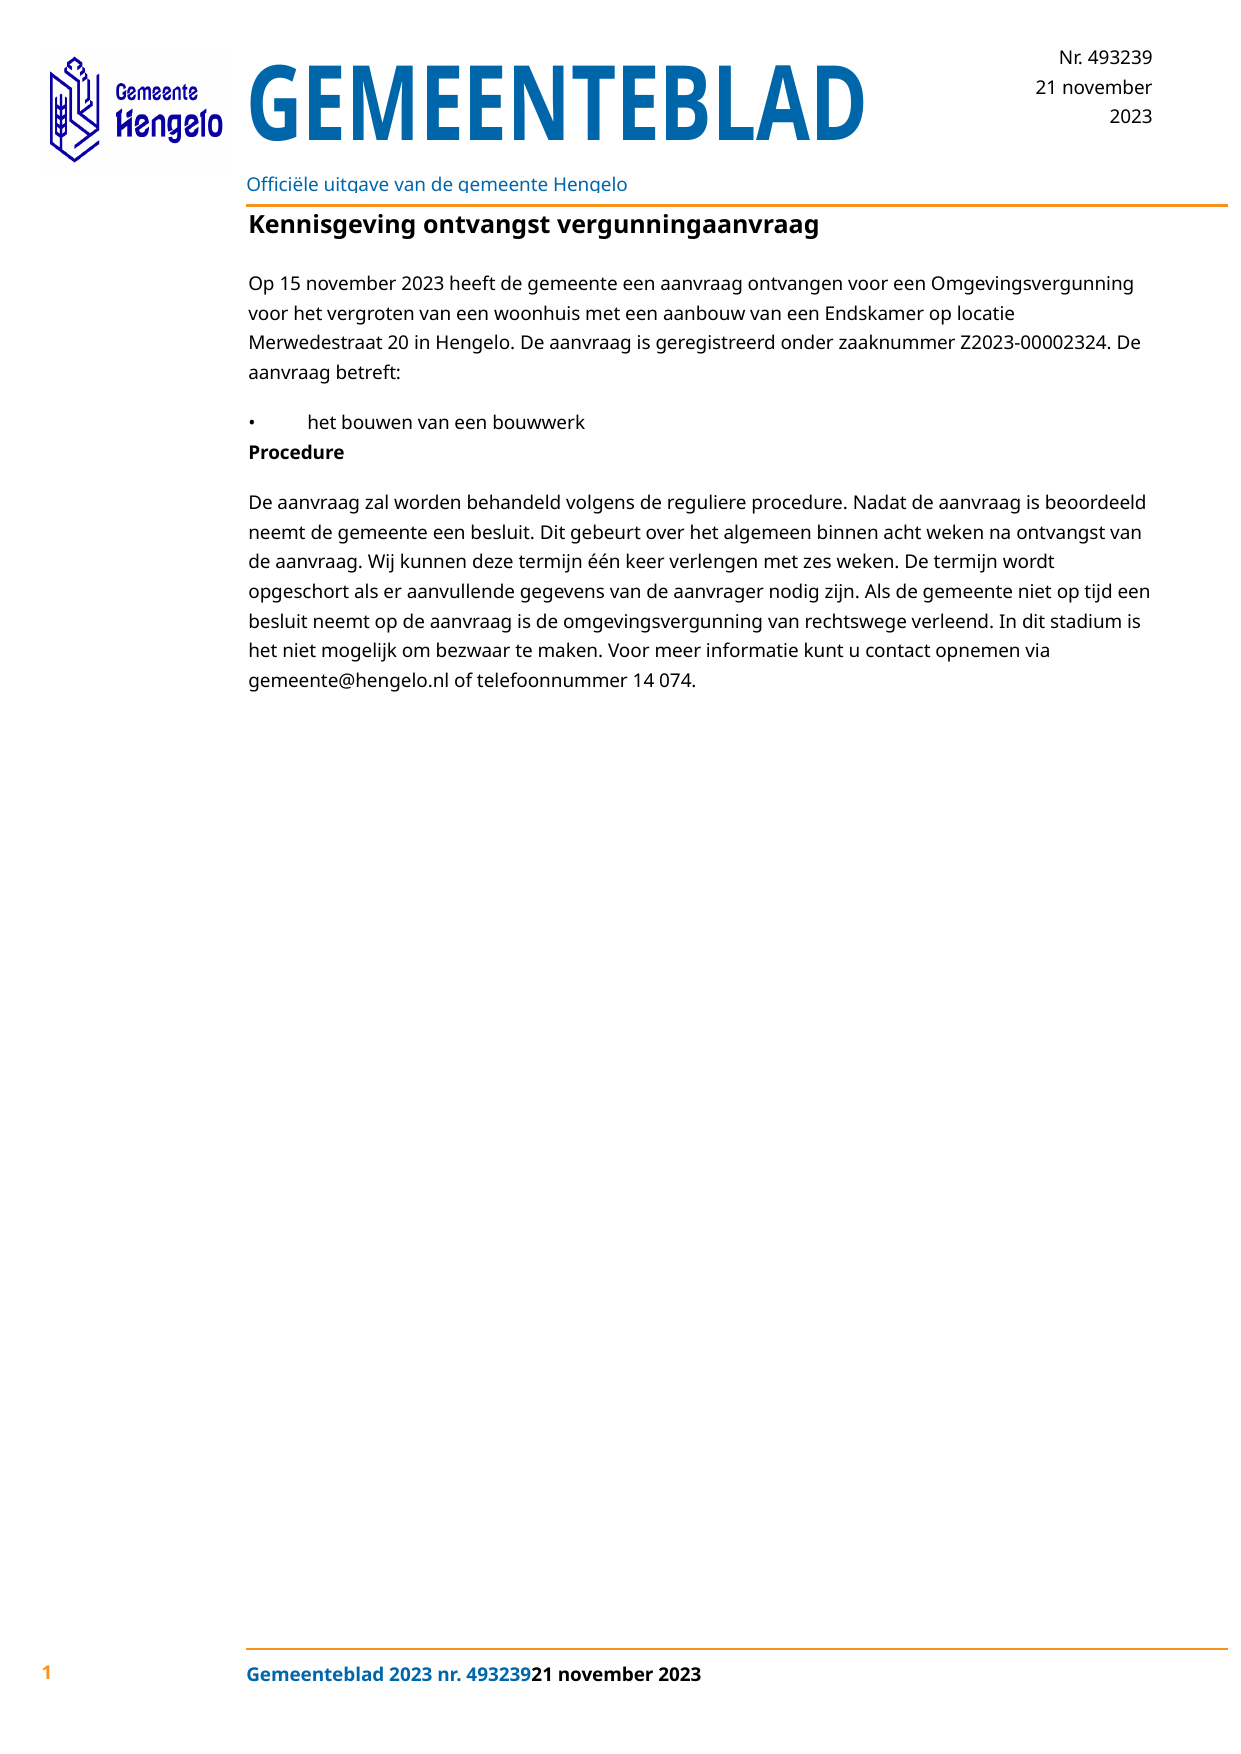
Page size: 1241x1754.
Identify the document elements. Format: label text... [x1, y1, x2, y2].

text Op 15 november 2023 heeft de gemeente een aanvraag ontvangen voor een Omgevingsvergunning voor het vergroten van een woonhuis met een aanbouw van een Endskamer op locatie Merwedestraat 20 in Hengelo. De aanvraag is geregistreerd onder zaaknummer Z2023-00002324. De aanvraag betreft: [248, 270, 1152, 385]
picture [41, 47, 231, 172]
text Kennisgeving ontvangst vergunningaanvraag [248, 207, 1152, 241]
list het bouwen van een bouwwerk [248, 409, 1152, 435]
text Procedure [248, 439, 1152, 465]
text De aanvraag zal worden behandeld volgens de reguliere procedure. Nadat de aanvraag is beoordeeld neemt de gemeente een besluit. Dit gebeurt over het algemeen binnen acht weken na ontvangst van de aanvraag. Wij kunnen deze termijn één keer verlengen met zes weken. De termijn wordt opgeschort als er aanvullende gegevens van de aanvrager nodig zijn. Als de gemeente niet op tijd een besluit neemt op de aanvraag is de omgevingsvergunning van rechtswege verleend. In dit stadium is het niet mogelijk om bezwaar te maken. Voor meer informatie kunt u contact opnemen via gemeente@hengelo.nl of telefoonnummer 14 074. [248, 489, 1152, 693]
